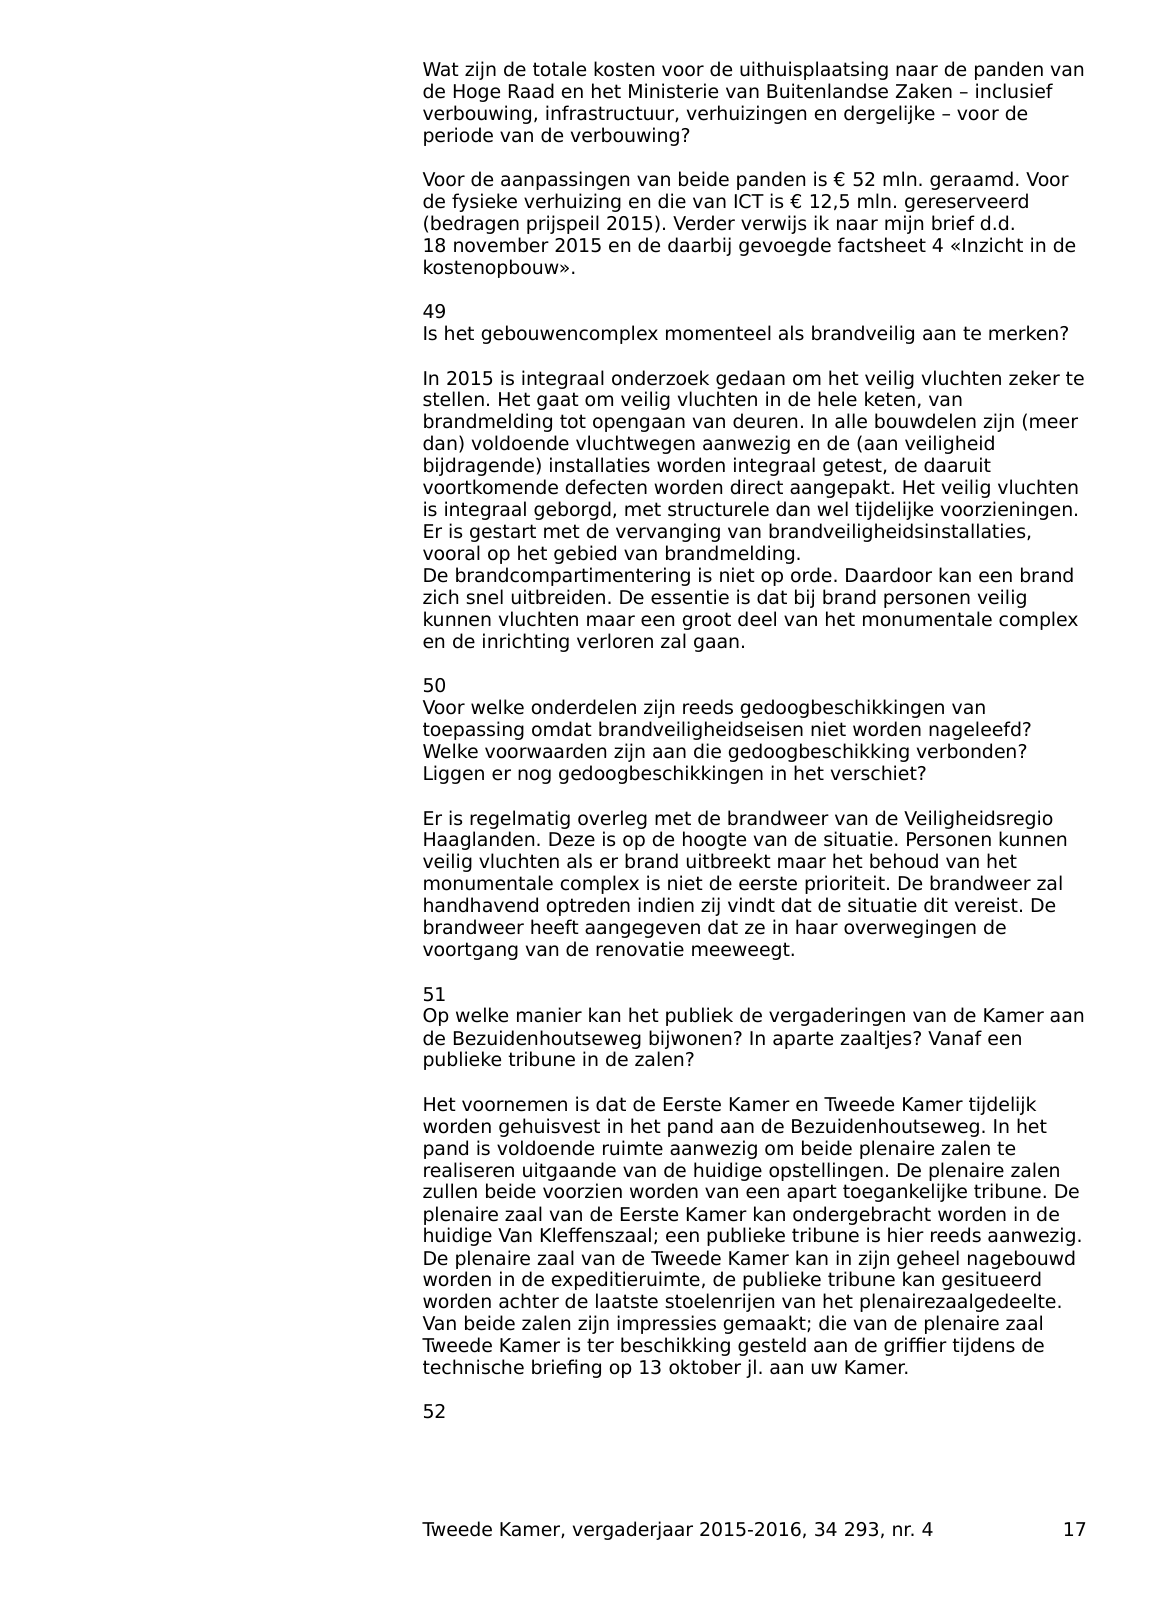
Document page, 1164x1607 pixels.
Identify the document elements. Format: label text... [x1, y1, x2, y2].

text 49 [422, 301, 1087, 323]
text 52 [422, 1401, 1087, 1423]
text In 2015 is integraal onderzoek gedaan om het veilig vluchten zeker te stellen. Het gaat om veilig vluchten in de hele keten, van brandmelding tot opengaan van deuren. In alle bouwdelen zijn (meer dan) voldoende vluchtwegen aanwezig en de (aan veiligheid bijdragende) installaties worden integraal getest, de daaruit voortkomende defecten worden direct aangepakt. Het veilig vluchten is integraal geborgd, met structurele dan wel tijdelijke voorzieningen. Er is gestart met de vervanging van brandveiligheidsinstallaties, vooral op het gebied van brandmelding. [422, 367, 1087, 565]
text 50 [422, 675, 1087, 697]
text Wat zijn de totale kosten voor de uithuisplaatsing naar de panden van de Hoge Raad en het Ministerie van Buitenlandse Zaken – inclusief verbouwing, infrastructuur, verhuizingen en dergelijke – voor de periode van de verbouwing? [422, 59, 1087, 147]
text Er is regelmatig overleg met de brandweer van de Veiligheidsregio Haaglanden. Deze is op de hoogte van de situatie. Personen kunnen veilig vluchten als er brand uitbreekt maar het behoud van het monumentale complex is niet de eerste prioriteit. De brandweer zal handhavend optreden indien zij vindt dat de situatie dit vereist. De brandweer heeft aangegeven dat ze in haar overwegingen de voortgang van de renovatie meeweegt. [422, 807, 1087, 961]
text Voor de aanpassingen van beide panden is € 52 mln. geraamd. Voor de fysieke verhuizing en die van ICT is € 12,5 mln. gereserveerd (bedragen prijspeil 2015). Verder verwijs ik naar mijn brief d.d. 18 november 2015 en de daarbij gevoegde factsheet 4 «Inzicht in de kostenopbouw». [422, 169, 1087, 279]
text Het voornemen is dat de Eerste Kamer en Tweede Kamer tijdelijk worden gehuisvest in het pand aan de Bezuidenhoutseweg. In het pand is voldoende ruimte aanwezig om beide plenaire zalen te realiseren uitgaande van de huidige opstellingen. De plenaire zalen zullen beide voorzien worden van een apart toegankelijke tribune. De plenaire zaal van de Eerste Kamer kan ondergebracht worden in de huidige Van Kleffenszaal; een publieke tribune is hier reeds aanwezig. De plenaire zaal van de Tweede Kamer kan in zijn geheel nagebouwd worden in de expeditieruimte, de publieke tribune kan gesitueerd worden achter de laatste stoelenrijen van het plenairezaalgedeelte. Van beide zalen zijn impressies gemaakt; die van de plenaire zaal Tweede Kamer is ter beschikking gesteld aan de griffier tijdens de technische briefing op 13 oktober jl. aan uw Kamer. [422, 1093, 1087, 1379]
text 51 [422, 983, 1087, 1005]
text Voor welke onderdelen zijn reeds gedoogbeschikkingen van toepassing omdat brandveiligheidseisen niet worden nageleefd? Welke voorwaarden zijn aan die gedoogbeschikking verbonden? Liggen er nog gedoogbeschikkingen in het verschiet? [422, 697, 1087, 785]
text Op welke manier kan het publiek de vergaderingen van de Kamer aan de Bezuidenhoutseweg bijwonen? In aparte zaaltjes? Vanaf een publieke tribune in de zalen? [422, 1005, 1087, 1071]
text De brandcompartimentering is niet op orde. Daardoor kan een brand zich snel uitbreiden. De essentie is dat bij brand personen veilig kunnen vluchten maar een groot deel van het monumentale complex en de inrichting verloren zal gaan. [422, 565, 1087, 653]
text Is het gebouwencomplex momenteel als brandveilig aan te merken? [422, 323, 1087, 345]
